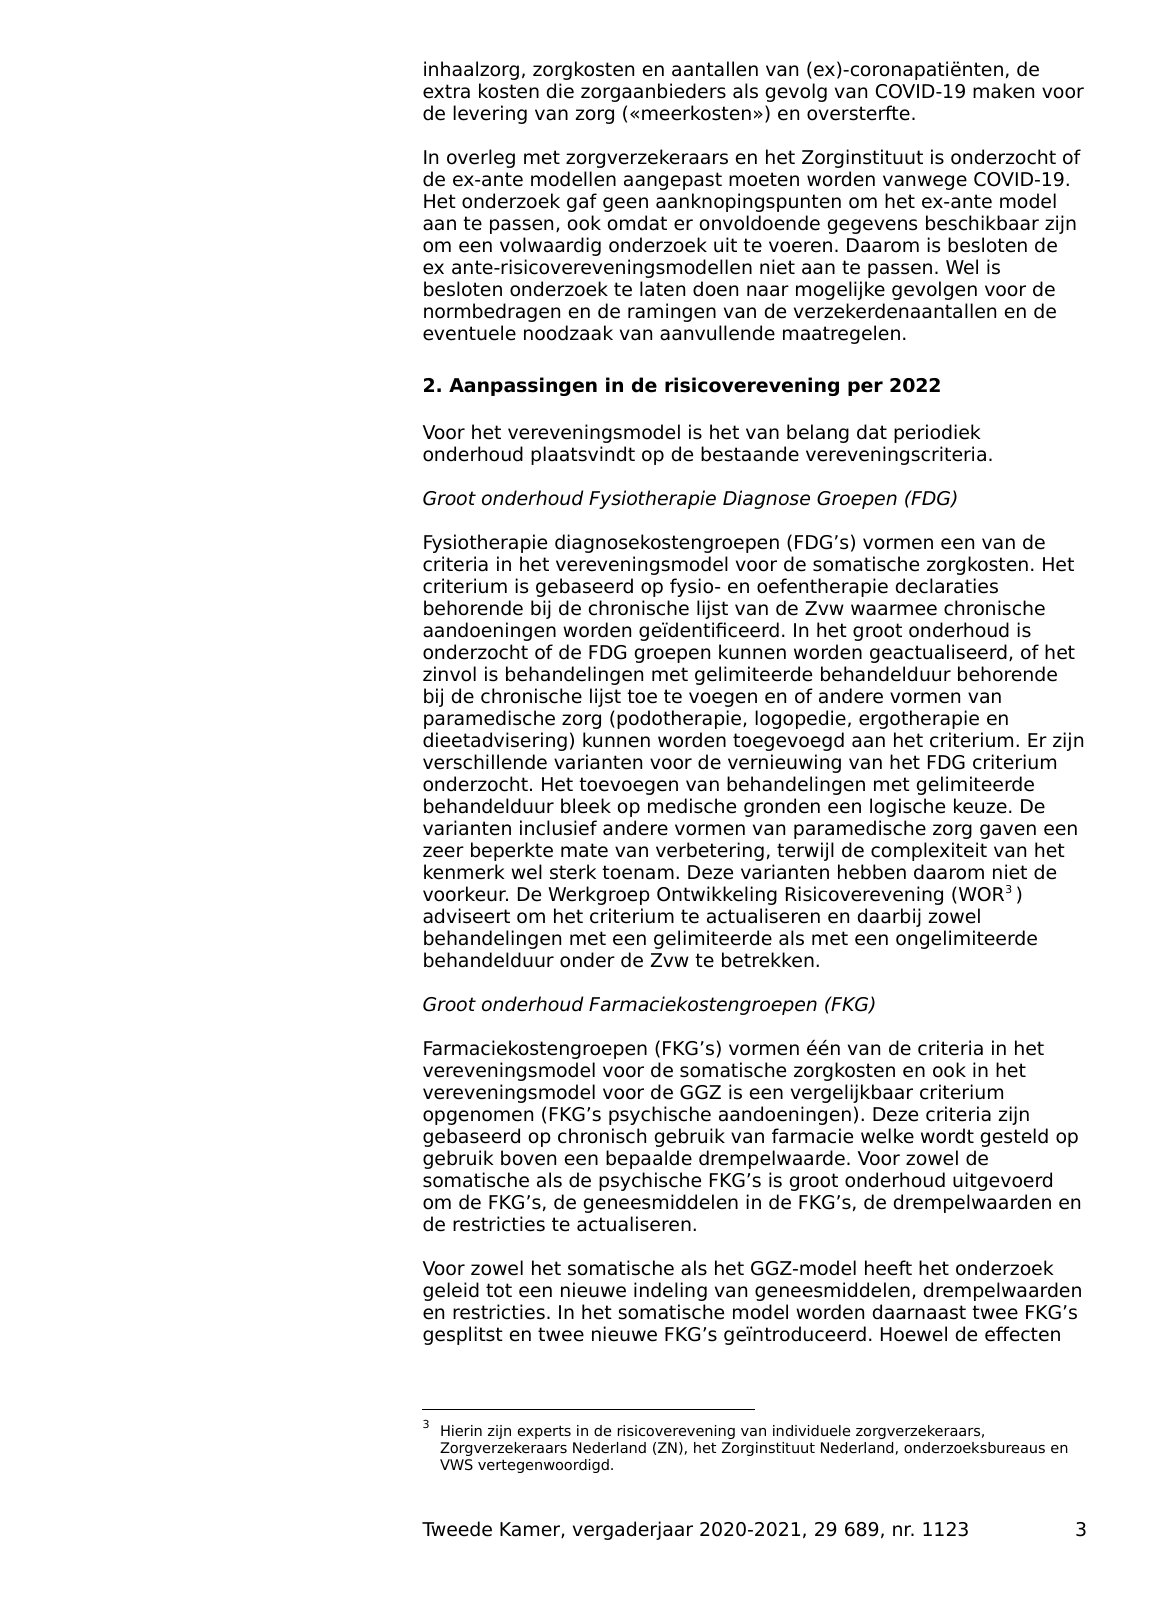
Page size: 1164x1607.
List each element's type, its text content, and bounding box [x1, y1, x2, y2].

text Fysiotherapie diagnosekostengroepen (FDG’s) vormen een van de criteria in het vereveningsmodel voor de somatische zorgkosten. Het criterium is gebaseerd op fysio- en oefentherapie declaraties behorende bij de chronische lijst van de Zvw waarmee chronische aandoeningen worden geïdentificeerd. In het groot onderhoud is onderzocht of de FDG groepen kunnen worden geactualiseerd, of het zinvol is behandelingen met gelimiteerde behandelduur behorende bij de chronische lijst toe te voegen en of andere vormen van paramedische zorg (podotherapie, logopedie, ergotherapie en dieetadvisering) kunnen worden toegevoegd aan het criterium. Er zijn verschillende varianten voor de vernieuwing van het FDG criterium onderzocht. Het toevoegen van behandelingen met gelimiteerde behandelduur bleek op medische gronden een logische keuze. De varianten inclusief andere vormen van paramedische zorg gaven een zeer beperkte mate van verbetering, terwijl de complexiteit van het kenmerk wel sterk toenam. Deze varianten hebben daarom niet de voorkeur. De Werkgroep Ontwikkeling Risicoverevening (WOR) adviseert om het criterium te actualiseren en daarbij zowel behandelingen met een gelimiteerde als met een ongelimiteerde behandelduur onder de Zvw te betrekken. [422, 532, 1087, 972]
text Voor het vereveningsmodel is het van belang dat periodiek onderhoud plaatsvindt op de bestaande vereveningscriteria. [422, 422, 1087, 466]
subtitle Groot onderhoud Fysiotherapie Diagnose Groepen (FDG) [422, 488, 1087, 510]
text inhaalzorg, zorgkosten en aantallen van (ex)-coronapatiënten, de extra kosten die zorgaanbieders als gevolg van COVID-19 maken voor de levering van zorg («meerkosten») en oversterfte. [422, 59, 1087, 125]
subtitle Groot onderhoud Farmaciekostengroepen (FKG) [422, 994, 1087, 1016]
text Hierin zijn experts in de risicoverevening van individuele zorgverzekeraars, Zorgverzekeraars Nederland (ZN), het Zorginstituut Nederland, onderzoeksbureaus en VWS vertegenwoordigd. [422, 1418, 1087, 1474]
text Voor zowel het somatische als het GGZ-model heeft het onderzoek geleid tot een nieuwe indeling van geneesmiddelen, drempelwaarden en restricties. In het somatische model worden daarnaast twee FKG’s gesplitst en twee nieuwe FKG’s geïntroduceerd. Hoewel de effecten [422, 1258, 1087, 1346]
text Farmaciekostengroepen (FKG’s) vormen één van de criteria in het vereveningsmodel voor de somatische zorgkosten en ook in het vereveningsmodel voor de GGZ is een vergelijkbaar criterium opgenomen (FKG’s psychische aandoeningen). Deze criteria zijn gebaseerd op chronisch gebruik van farmacie welke wordt gesteld op gebruik boven een bepaalde drempelwaarde. Voor zowel de somatische als de psychische FKG’s is groot onderhoud uitgevoerd om de FKG’s, de geneesmiddelen in de FKG’s, de drempelwaarden en de restricties te actualiseren. [422, 1038, 1087, 1236]
text In overleg met zorgverzekeraars en het Zorginstituut is onderzocht of de ex-ante modellen aangepast moeten worden vanwege COVID-19. Het onderzoek gaf geen aanknopingspunten om het ex-ante model aan te passen, ook omdat er onvoldoende gegevens beschikbaar zijn om een volwaardig onderzoek uit te voeren. Daarom is besloten de ex ante-risicovereveningsmodellen niet aan te passen. Wel is besloten onderzoek te laten doen naar mogelijke gevolgen voor de normbedragen en de ramingen van de verzekerdenaantallen en de eventuele noodzaak van aanvullende maatregelen. [422, 147, 1087, 345]
subtitle 2. Aanpassingen in de risicoverevening per 2022 [422, 375, 1087, 397]
